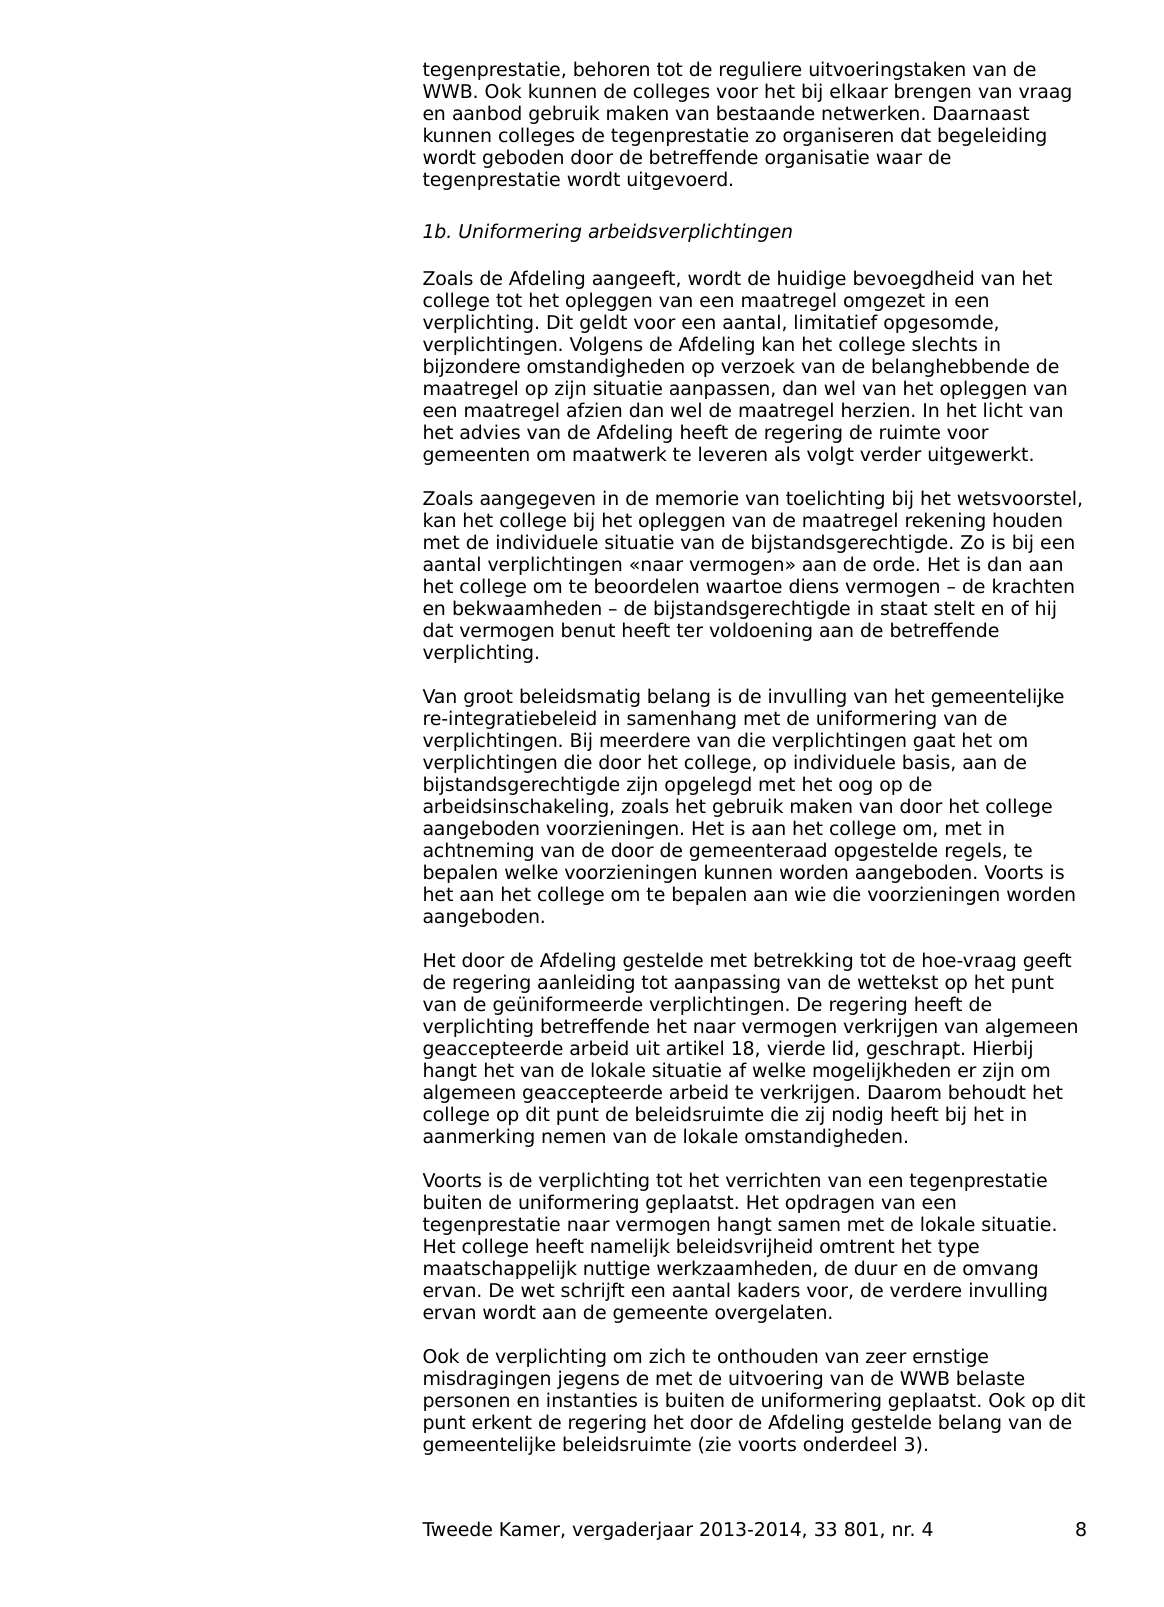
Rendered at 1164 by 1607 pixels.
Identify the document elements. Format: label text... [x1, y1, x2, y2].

subtitle 1b. Uniformering arbeidsverplichtingen [422, 221, 1087, 243]
text Ook de verplichting om zich te onthouden van zeer ernstige misdragingen jegens de met de uitvoering van de WWB belaste personen en instanties is buiten de uniformering geplaatst. Ook op dit punt erkent de regering het door de Afdeling gestelde belang van de gemeentelijke beleidsruimte (zie voorts onderdeel 3). [422, 1346, 1087, 1456]
text Zoals de Afdeling aangeeft, wordt de huidige bevoegdheid van het college tot het opleggen van een maatregel omgezet in een verplichting. Dit geldt voor een aantal, limitatief opgesomde, verplichtingen. Volgens de Afdeling kan het college slechts in bijzondere omstandigheden op verzoek van de belanghebbende de maatregel op zijn situatie aanpassen, dan wel van het opleggen van een maatregel afzien dan wel de maatregel herzien. In het licht van het advies van de Afdeling heeft de regering de ruimte voor gemeenten om maatwerk te leveren als volgt verder uitgewerkt. [422, 268, 1087, 466]
text Van groot beleidsmatig belang is de invulling van het gemeentelijke re-integratiebeleid in samenhang met de uniformering van de verplichtingen. Bij meerdere van die verplichtingen gaat het om verplichtingen die door het college, op individuele basis, aan de bijstandsgerechtigde zijn opgelegd met het oog op de arbeidsinschakeling, zoals het gebruik maken van door het college aangeboden voorzieningen. Het is aan het college om, met in achtneming van de door de gemeenteraad opgestelde regels, te bepalen welke voorzieningen kunnen worden aangeboden. Voorts is het aan het college om te bepalen aan wie die voorzieningen worden aangeboden. [422, 686, 1087, 928]
text tegenprestatie, behoren tot de reguliere uitvoeringstaken van de WWB. Ook kunnen de colleges voor het bij elkaar brengen van vraag en aanbod gebruik maken van bestaande netwerken. Daarnaast kunnen colleges de tegenprestatie zo organiseren dat begeleiding wordt geboden door de betreffende organisatie waar de tegenprestatie wordt uitgevoerd. [422, 59, 1087, 191]
text Voorts is de verplichting tot het verrichten van een tegenprestatie buiten de uniformering geplaatst. Het opdragen van een tegenprestatie naar vermogen hangt samen met de lokale situatie. Het college heeft namelijk beleidsvrijheid omtrent het type maatschappelijk nuttige werkzaamheden, de duur en de omvang ervan. De wet schrijft een aantal kaders voor, de verdere invulling ervan wordt aan de gemeente overgelaten. [422, 1170, 1087, 1324]
text Zoals aangegeven in de memorie van toelichting bij het wetsvoorstel, kan het college bij het opleggen van de maatregel rekening houden met de individuele situatie van de bijstandsgerechtigde. Zo is bij een aantal verplichtingen «naar vermogen» aan de orde. Het is dan aan het college om te beoordelen waartoe diens vermogen – de krachten en bekwaamheden – de bijstandsgerechtigde in staat stelt en of hij dat vermogen benut heeft ter voldoening aan de betreffende verplichting. [422, 488, 1087, 664]
text Het door de Afdeling gestelde met betrekking tot de hoe-vraag geeft de regering aanleiding tot aanpassing van de wettekst op het punt van de geüniformeerde verplichtingen. De regering heeft de verplichting betreffende het naar vermogen verkrijgen van algemeen geaccepteerde arbeid uit artikel 18, vierde lid, geschrapt. Hierbij hangt het van de lokale situatie af welke mogelijkheden er zijn om algemeen geaccepteerde arbeid te verkrijgen. Daarom behoudt het college op dit punt de beleidsruimte die zij nodig heeft bij het in aanmerking nemen van de lokale omstandigheden. [422, 950, 1087, 1148]
